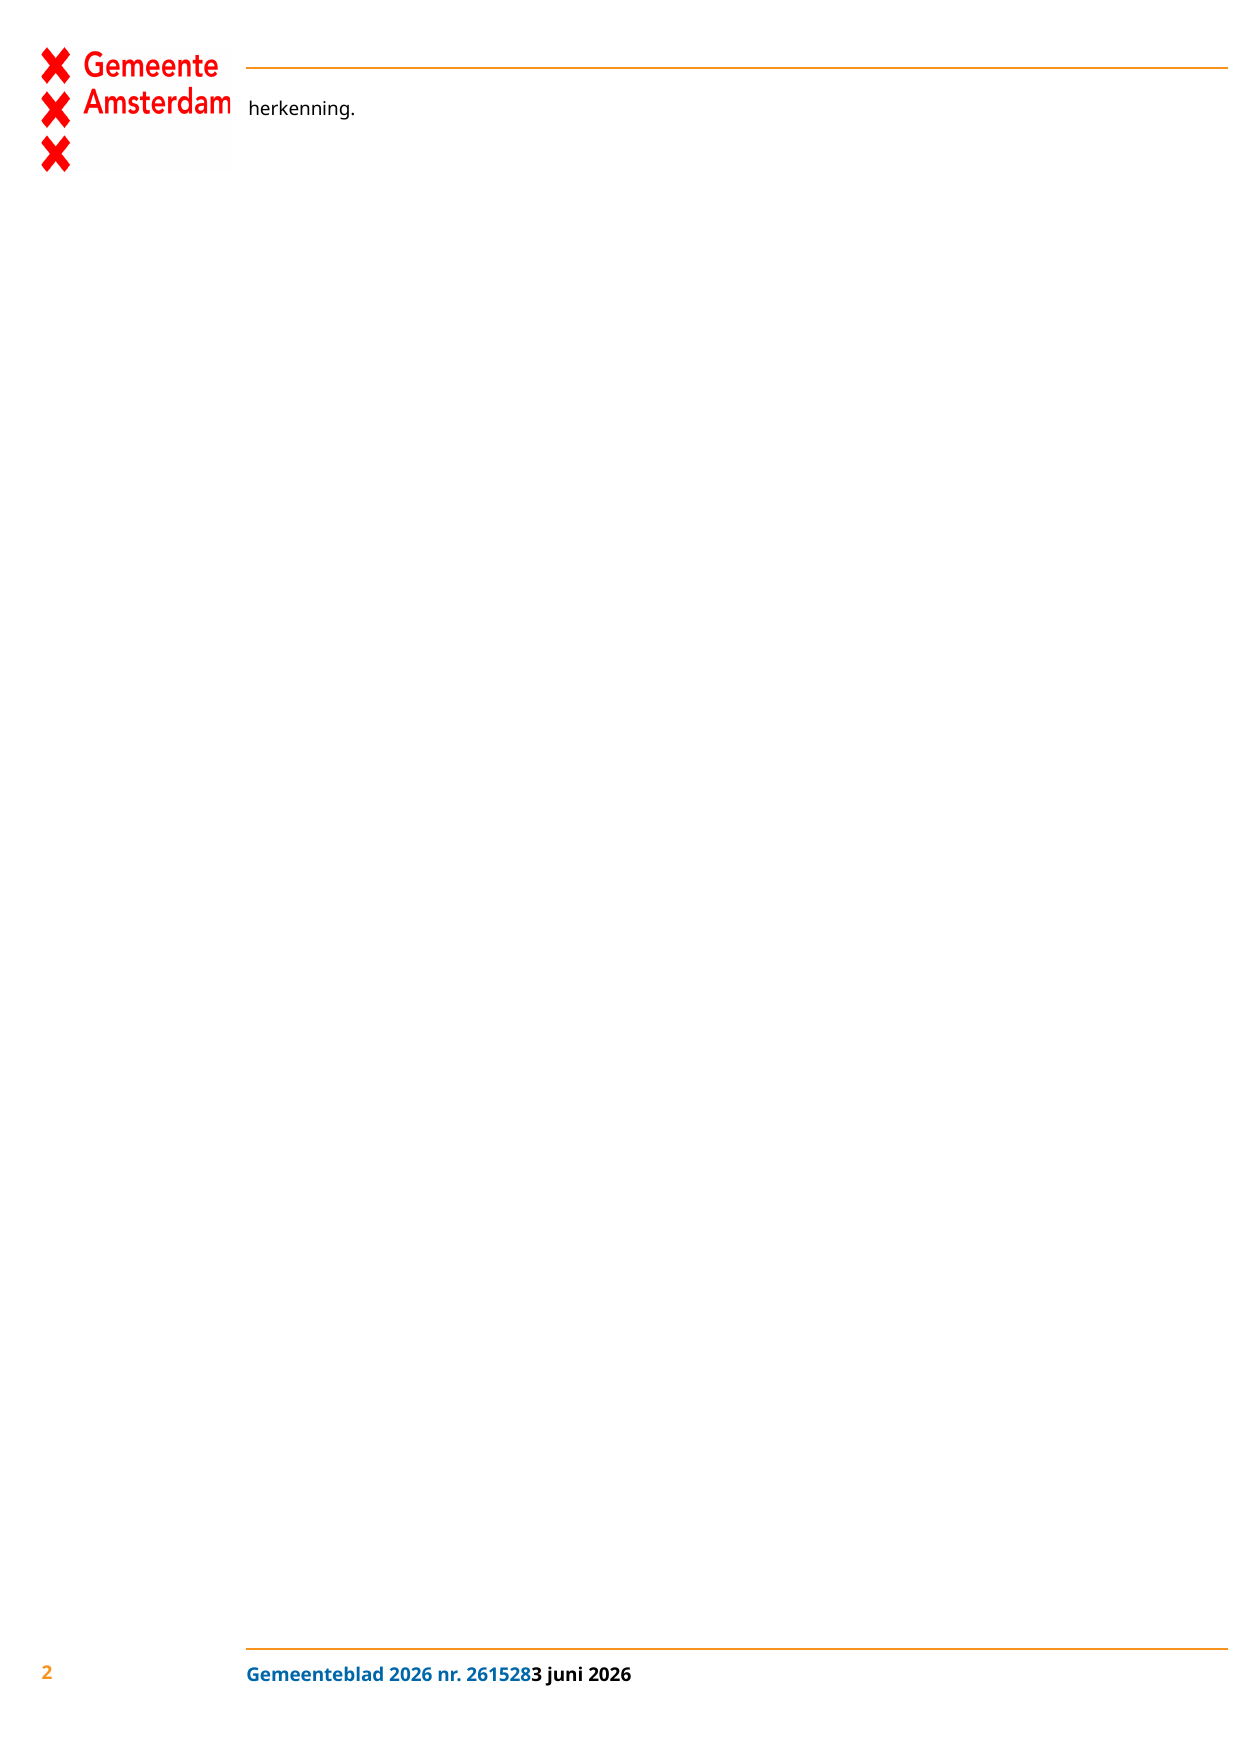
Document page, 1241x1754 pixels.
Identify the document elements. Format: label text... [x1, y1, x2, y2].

picture [41, 47, 231, 172]
text herkenning. [248, 95, 1152, 121]
